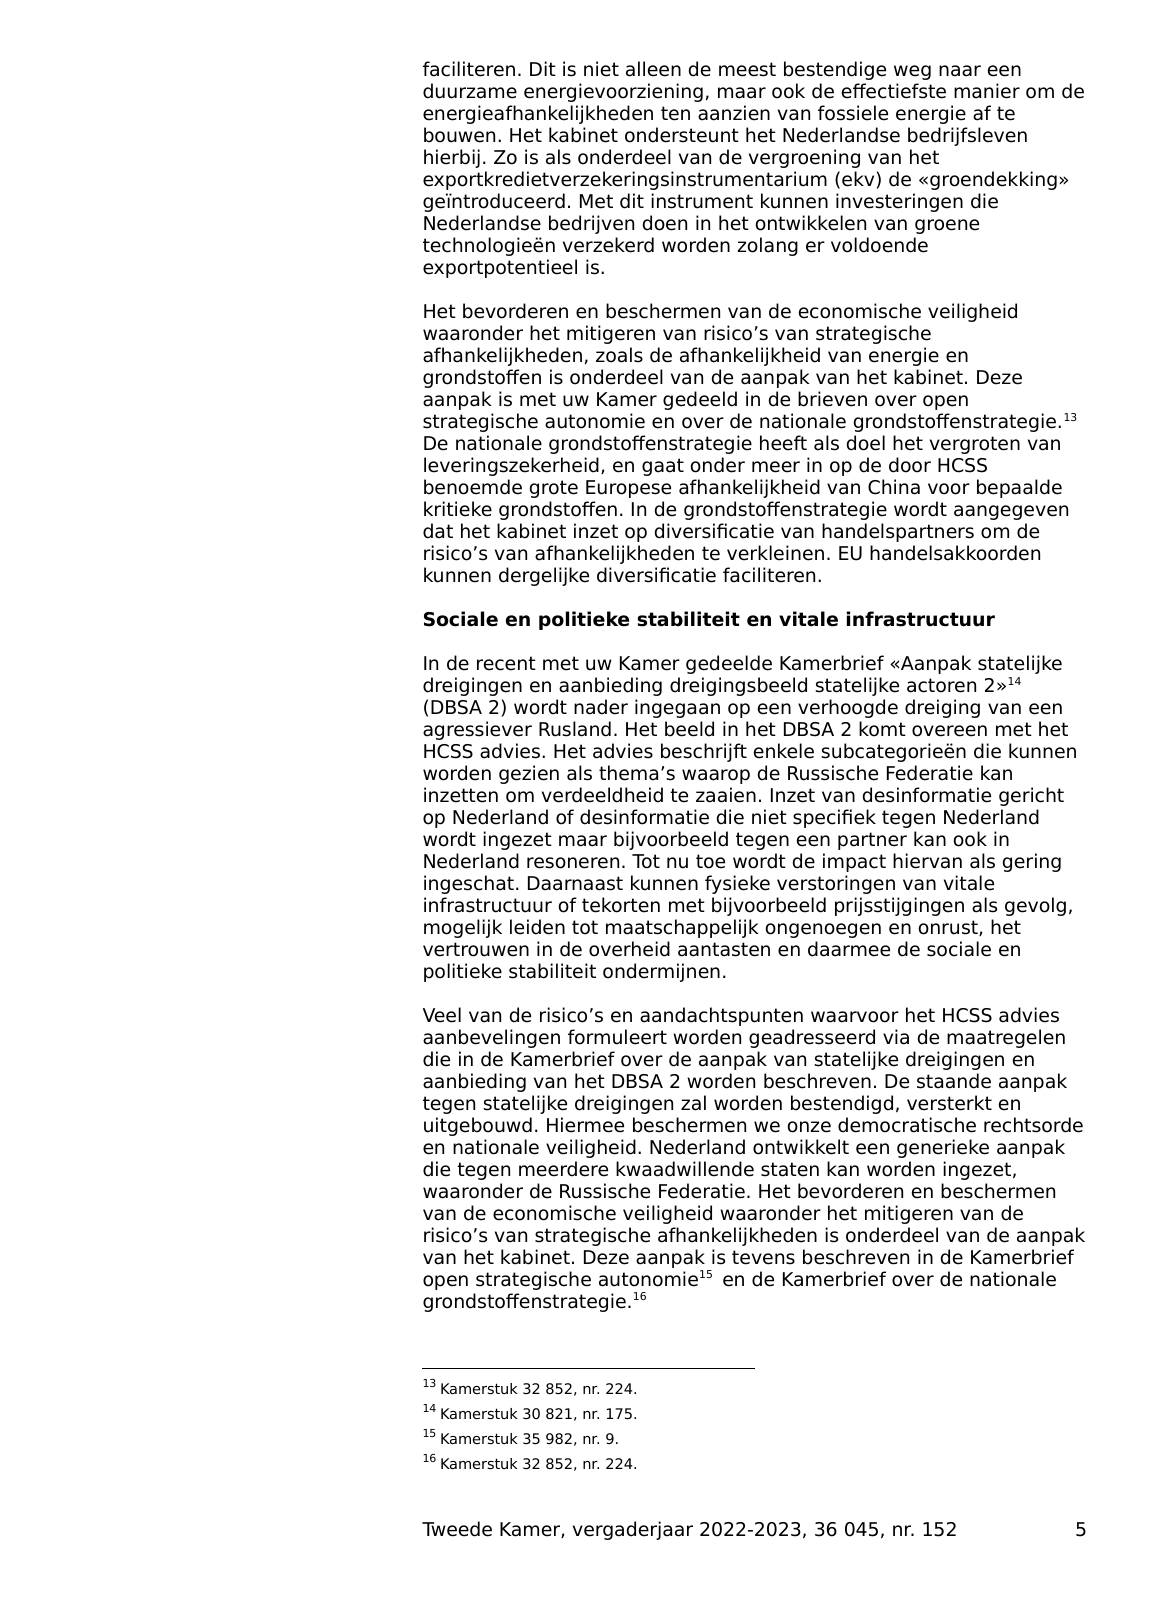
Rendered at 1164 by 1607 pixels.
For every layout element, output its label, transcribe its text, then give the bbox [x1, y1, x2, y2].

text Kamerstuk 35 982, nr. 9. [422, 1427, 1087, 1449]
text Veel van de risico’s en aandachtspunten waarvoor het HCSS advies aanbevelingen formuleert worden geadresseerd via de maatregelen die in de Kamerbrief over de aanpak van statelijke dreigingen en aanbieding van het DBSA 2 worden beschreven. De staande aanpak tegen statelijke dreigingen zal worden bestendigd, versterkt en uitgebouwd. Hiermee beschermen we onze democratische rechtsorde en nationale veiligheid. Nederland ontwikkelt een generieke aanpak die tegen meerdere kwaadwillende staten kan worden ingezet, waaronder de Russische Federatie. Het bevorderen en beschermen van de economische veiligheid waaronder het mitigeren van de risico’s van strategische afhankelijkheden is onderdeel van de aanpak van het kabinet. Deze aanpak is tevens beschreven in de Kamerbrief open strategische autonomie en de Kamerbrief over de nationale grondstoffenstrategie. [422, 1005, 1087, 1313]
text Kamerstuk 32 852, nr. 224. [422, 1452, 1087, 1474]
text Kamerstuk 32 852, nr. 224. [422, 1377, 1087, 1399]
text Kamerstuk 30 821, nr. 175. [422, 1402, 1087, 1424]
text faciliteren. Dit is niet alleen de meest bestendige weg naar een duurzame energievoorziening, maar ook de effectiefste manier om de energieafhankelijkheden ten aanzien van fossiele energie af te bouwen. Het kabinet ondersteunt het Nederlandse bedrijfsleven hierbij. Zo is als onderdeel van de vergroening van het exportkredietverzekeringsinstrumentarium (ekv) de «groendekking» geïntroduceerd. Met dit instrument kunnen investeringen die Nederlandse bedrijven doen in het ontwikkelen van groene technologieën verzekerd worden zolang er voldoende exportpotentieel is. [422, 59, 1087, 279]
text In de recent met uw Kamer gedeelde Kamerbrief «Aanpak statelijke dreigingen en aanbieding dreigingsbeeld statelijke actoren 2» (DBSA 2) wordt nader ingegaan op een verhoogde dreiging van een agressiever Rusland. Het beeld in het DBSA 2 komt overeen met het HCSS advies. Het advies beschrijft enkele subcategorieën die kunnen worden gezien als thema’s waarop de Russische Federatie kan inzetten om verdeeldheid te zaaien. Inzet van desinformatie gericht op Nederland of desinformatie die niet specifiek tegen Nederland wordt ingezet maar bijvoorbeeld tegen een partner kan ook in Nederland resoneren. Tot nu toe wordt de impact hiervan als gering ingeschat. Daarnaast kunnen fysieke verstoringen van vitale infrastructuur of tekorten met bijvoorbeeld prijsstijgingen als gevolg, mogelijk leiden tot maatschappelijk ongenoegen en onrust, het vertrouwen in de overheid aantasten en daarmee de sociale en politieke stabiliteit ondermijnen. [422, 653, 1087, 983]
subtitle Sociale en politieke stabiliteit en vitale infrastructuur [422, 609, 1087, 631]
text Het bevorderen en beschermen van de economische veiligheid waaronder het mitigeren van risico’s van strategische afhankelijkheden, zoals de afhankelijkheid van energie en grondstoffen is onderdeel van de aanpak van het kabinet. Deze aanpak is met uw Kamer gedeeld in de brieven over open strategische autonomie en over de nationale grondstoffenstrategie. De nationale grondstoffenstrategie heeft als doel het vergroten van leveringszekerheid, en gaat onder meer in op de door HCSS benoemde grote Europese afhankelijkheid van China voor bepaalde kritieke grondstoffen. In de grondstoffenstrategie wordt aangegeven dat het kabinet inzet op diversificatie van handelspartners om de risico’s van afhankelijkheden te verkleinen. EU handelsakkoorden kunnen dergelijke diversificatie faciliteren. [422, 301, 1087, 587]
